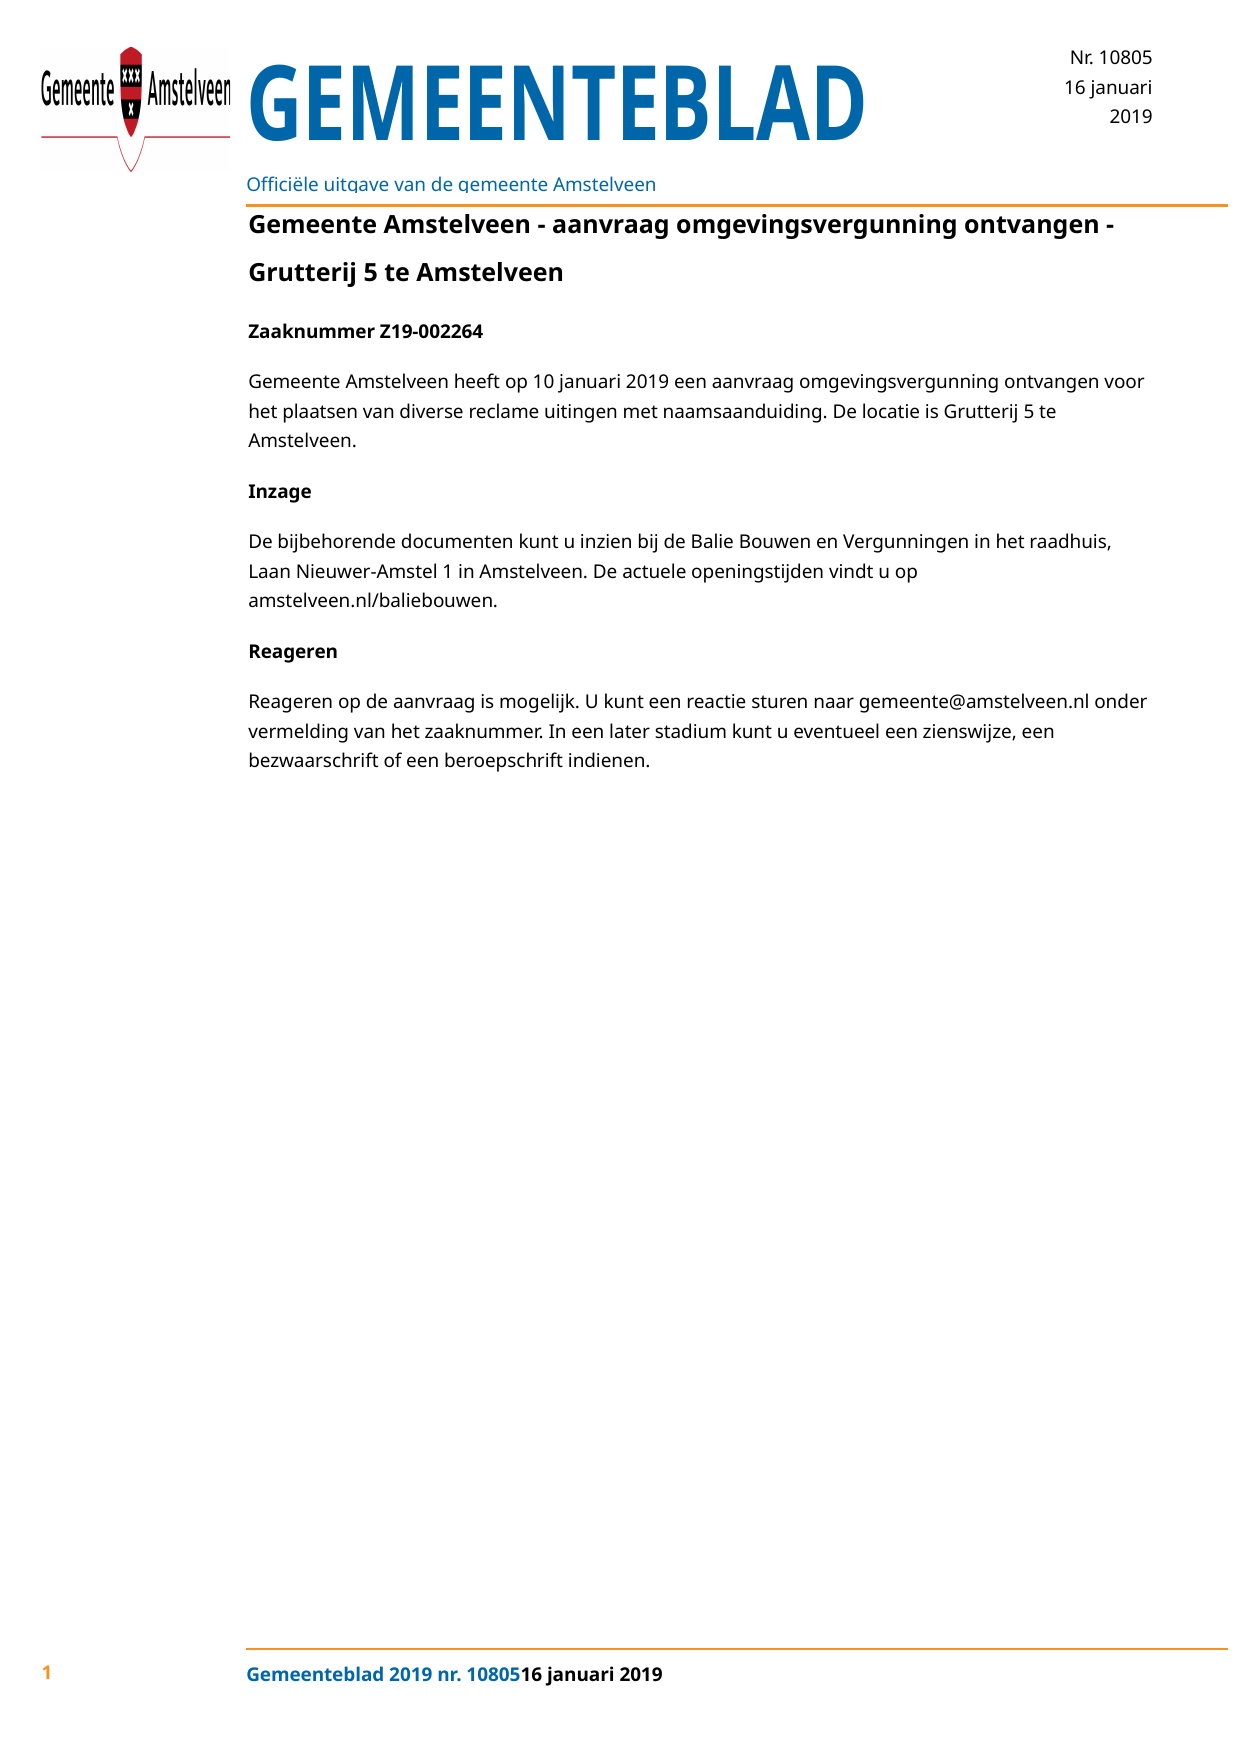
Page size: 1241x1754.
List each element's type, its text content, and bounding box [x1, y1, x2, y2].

text Gemeente Amstelveen - aanvraag omgevingsvergunning ontvangen - Grutterij 5 te Amstelveen [248, 207, 1152, 288]
text Zaaknummer Z19-002264 [248, 318, 1152, 344]
text Reageren op de aanvraag is mogelijk. U kunt een reactie sturen naar gemeente@amstelveen.nl onder vermelding van het zaaknummer. In een later stadium kunt u eventueel een zienswijze, een bezwaarschrift of een beroepschrift indienen. [248, 688, 1152, 773]
picture [41, 47, 231, 172]
text Gemeente Amstelveen heeft op 10 januari 2019 een aanvraag omgevingsvergunning ontvangen voor het plaatsen van diverse reclame uitingen met naamsaanduiding. De locatie is Grutterij 5 te Amstelveen. [248, 368, 1152, 453]
text Inzage [248, 478, 1152, 504]
text Reageren [248, 638, 1152, 664]
text De bijbehorende documenten kunt u inzien bij de Balie Bouwen en Vergunningen in het raadhuis, Laan Nieuwer-Amstel 1 in Amstelveen. De actuele openingstijden vindt u op amstelveen.nl/baliebouwen. [248, 528, 1152, 613]
